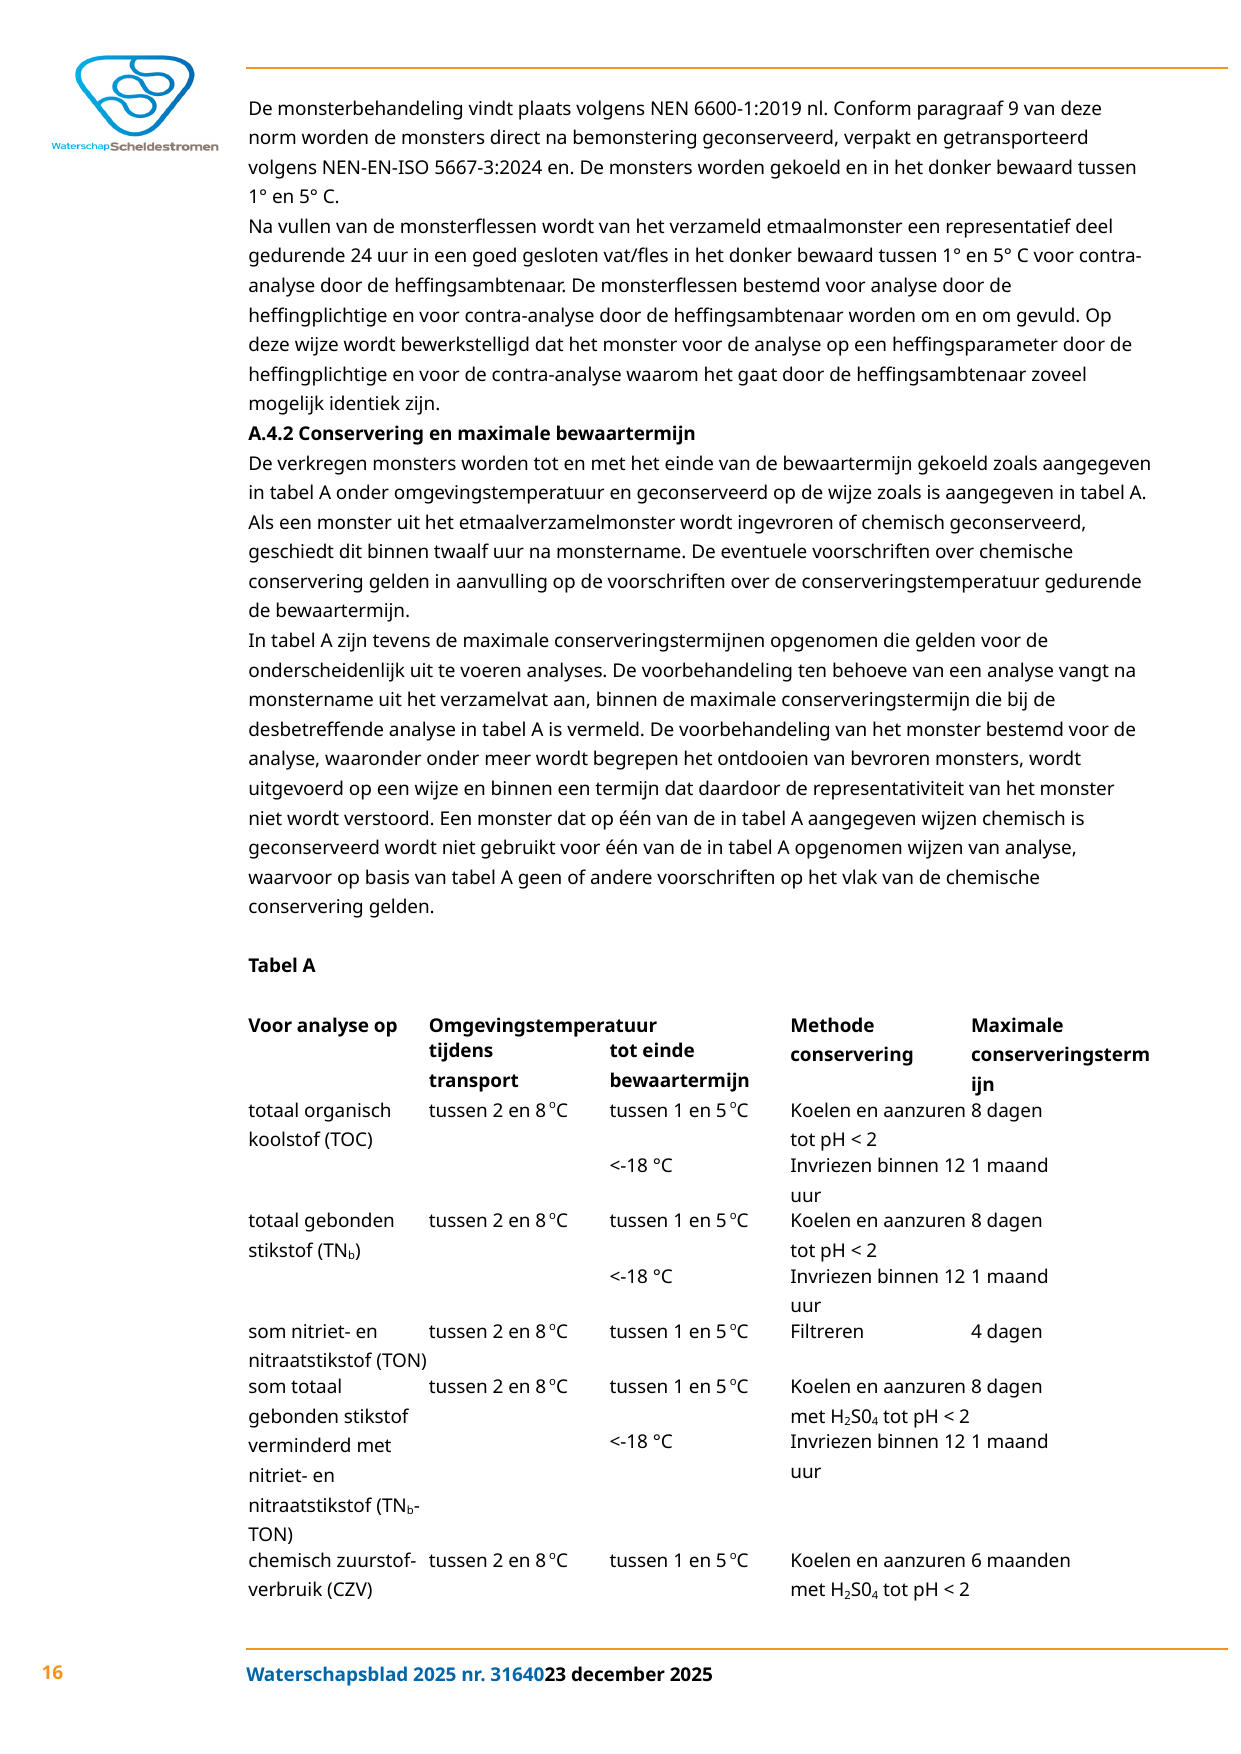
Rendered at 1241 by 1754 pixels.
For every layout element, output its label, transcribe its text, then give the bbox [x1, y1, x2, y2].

table_cell chemisch zuurstof­verbruik (CZV) [248, 1547, 429, 1602]
table_cell 1 maand [971, 1152, 1152, 1207]
table_cell Invriezen binnen 12 uur [790, 1152, 971, 1207]
table_cell <-18 °C [609, 1152, 790, 1207]
table_cell tussen 2 en 8 oC [429, 1097, 609, 1207]
table_cell Koelen en aanzuren met H2S04 tot pH < 2 [790, 1374, 971, 1429]
table_header Methode conservering [790, 1012, 971, 1097]
table_cell tijdens transport [429, 1038, 609, 1097]
text A.4.2 Conservering en maximale bewaartermijn [248, 420, 1152, 446]
table_cell tot einde bewaartermijn [609, 1038, 790, 1097]
table_cell tussen 1 en 5 oC [609, 1097, 790, 1152]
table_cell 8 dagen [971, 1208, 1152, 1263]
table_cell tussen 1 en 5 oC [609, 1318, 790, 1373]
table_cell <-18 °C [609, 1429, 790, 1547]
table_cell <-18 °C [609, 1263, 790, 1318]
table_cell tussen 2 en 8 oC [429, 1208, 609, 1318]
table_cell som nitriet- en nitraatstikstof (TON) [248, 1318, 429, 1373]
table_cell tussen 1 en 5 oC [609, 1208, 790, 1263]
table_cell tussen 2 en 8 oC [429, 1547, 609, 1602]
text De monsterbehandeling vindt plaats volgens NEN 6600-1:2019 nl. Conform paragraaf 9 van deze norm worden de monsters direct na bemonstering geconserveerd, verpakt en getransporteerd volgens NEN-EN-ISO 5667-3:2024 en. De monsters worden gekoeld en in het donker bewaard tussen 1° en 5° C. [248, 95, 1152, 209]
table_cell 8 dagen [971, 1097, 1152, 1152]
table_cell Filtreren [790, 1318, 971, 1373]
picture [41, 47, 231, 172]
table_cell Invriezen binnen 12 uur [790, 1263, 971, 1318]
table_cell tussen 2 en 8 oC [429, 1374, 609, 1547]
table_cell Koelen en aanzuren met H2S04 tot pH < 2 [790, 1547, 971, 1602]
table_cell Koelen en aanzuren tot pH < 2 [790, 1208, 971, 1263]
table_cell 1 maand [971, 1263, 1152, 1318]
table_cell tussen 1 en 5 oC [609, 1374, 790, 1429]
table_cell 8 dagen [971, 1374, 1152, 1429]
text In tabel A zijn tevens de maximale conserveringstermijnen opgenomen die gelden voor de onderscheidenlijk uit te voeren analyses. De voorbehandeling ten behoeve van een analyse vangt na monstername uit het verzamelvat aan, binnen de maximale conserveringstermijn die bij de desbetreffende analyse in tabel A is vermeld. De voorbehandeling van het monster bestemd voor de analyse, waaronder onder meer wordt begrepen het ontdooien van bevroren monsters, wordt uitgevoerd op een wijze en binnen een termijn dat daardoor de representativiteit van het monster niet wordt verstoord. Een monster dat op één van de in tabel A aangegeven wijzen chemisch is geconserveerd wordt niet gebruikt voor één van de in tabel A opgenomen wijzen van analyse, waarvoor op basis van tabel A geen of andere voorschriften op het vlak van de chemische conservering gelden. [248, 627, 1152, 919]
text Na vullen van de monsterflessen wordt van het verzameld etmaalmonster een representatief deel gedurende 24 uur in een goed gesloten vat/fles in het donker bewaard tussen 1° en 5° C voor contra-analyse door de heffingsambtenaar. De monsterflessen bestemd voor analyse door de heffingplichtige en voor contra-analyse door de heffingsambtenaar worden om en om gevuld. Op deze wijze wordt bewerkstelligd dat het monster voor de analyse op een heffingsparameter door de heffingplichtige en voor de contra-analyse waarom het gaat door de heffingsambtenaar zoveel mogelijk identiek zijn. [248, 213, 1152, 416]
table_cell som totaal gebonden stikstof verminderd met nitriet- en nitraatstikstof (TNb-TON) [248, 1374, 429, 1547]
table_cell Koelen en aanzuren tot pH < 2 [790, 1097, 971, 1152]
table_cell tussen 1 en 5 oC [609, 1547, 790, 1602]
text Tabel A [248, 953, 1152, 978]
table_header Voor analyse op [248, 1012, 429, 1097]
table_cell 4 dagen [971, 1318, 1152, 1373]
table_cell totaal organisch koolstof (TOC) [248, 1097, 429, 1207]
table_cell totaal gebonden stikstof (TNb) [248, 1208, 429, 1318]
table_cell Invriezen binnen 12 uur [790, 1429, 971, 1547]
table_header Maximale conserveringstermijn [971, 1012, 1152, 1097]
table_cell tussen 2 en 8 oC [429, 1318, 609, 1373]
table_header Omgevingstemperatuur [429, 1012, 790, 1038]
table_cell 6 maanden [971, 1547, 1152, 1602]
table_cell 1 maand [971, 1429, 1152, 1547]
text De verkregen monsters worden tot en met het einde van de bewaartermijn gekoeld zoals aangegeven in tabel A onder omgevingstemperatuur en geconserveerd op de wijze zoals is aangegeven in tabel A. Als een monster uit het etmaalverzamelmonster wordt ingevroren of chemisch geconserveerd, geschiedt dit binnen twaalf uur na monstername. De eventuele voorschriften over chemische conservering gelden in aanvulling op de voorschriften over de conserveringstemperatuur gedurende de bewaartermijn. [248, 450, 1152, 623]
